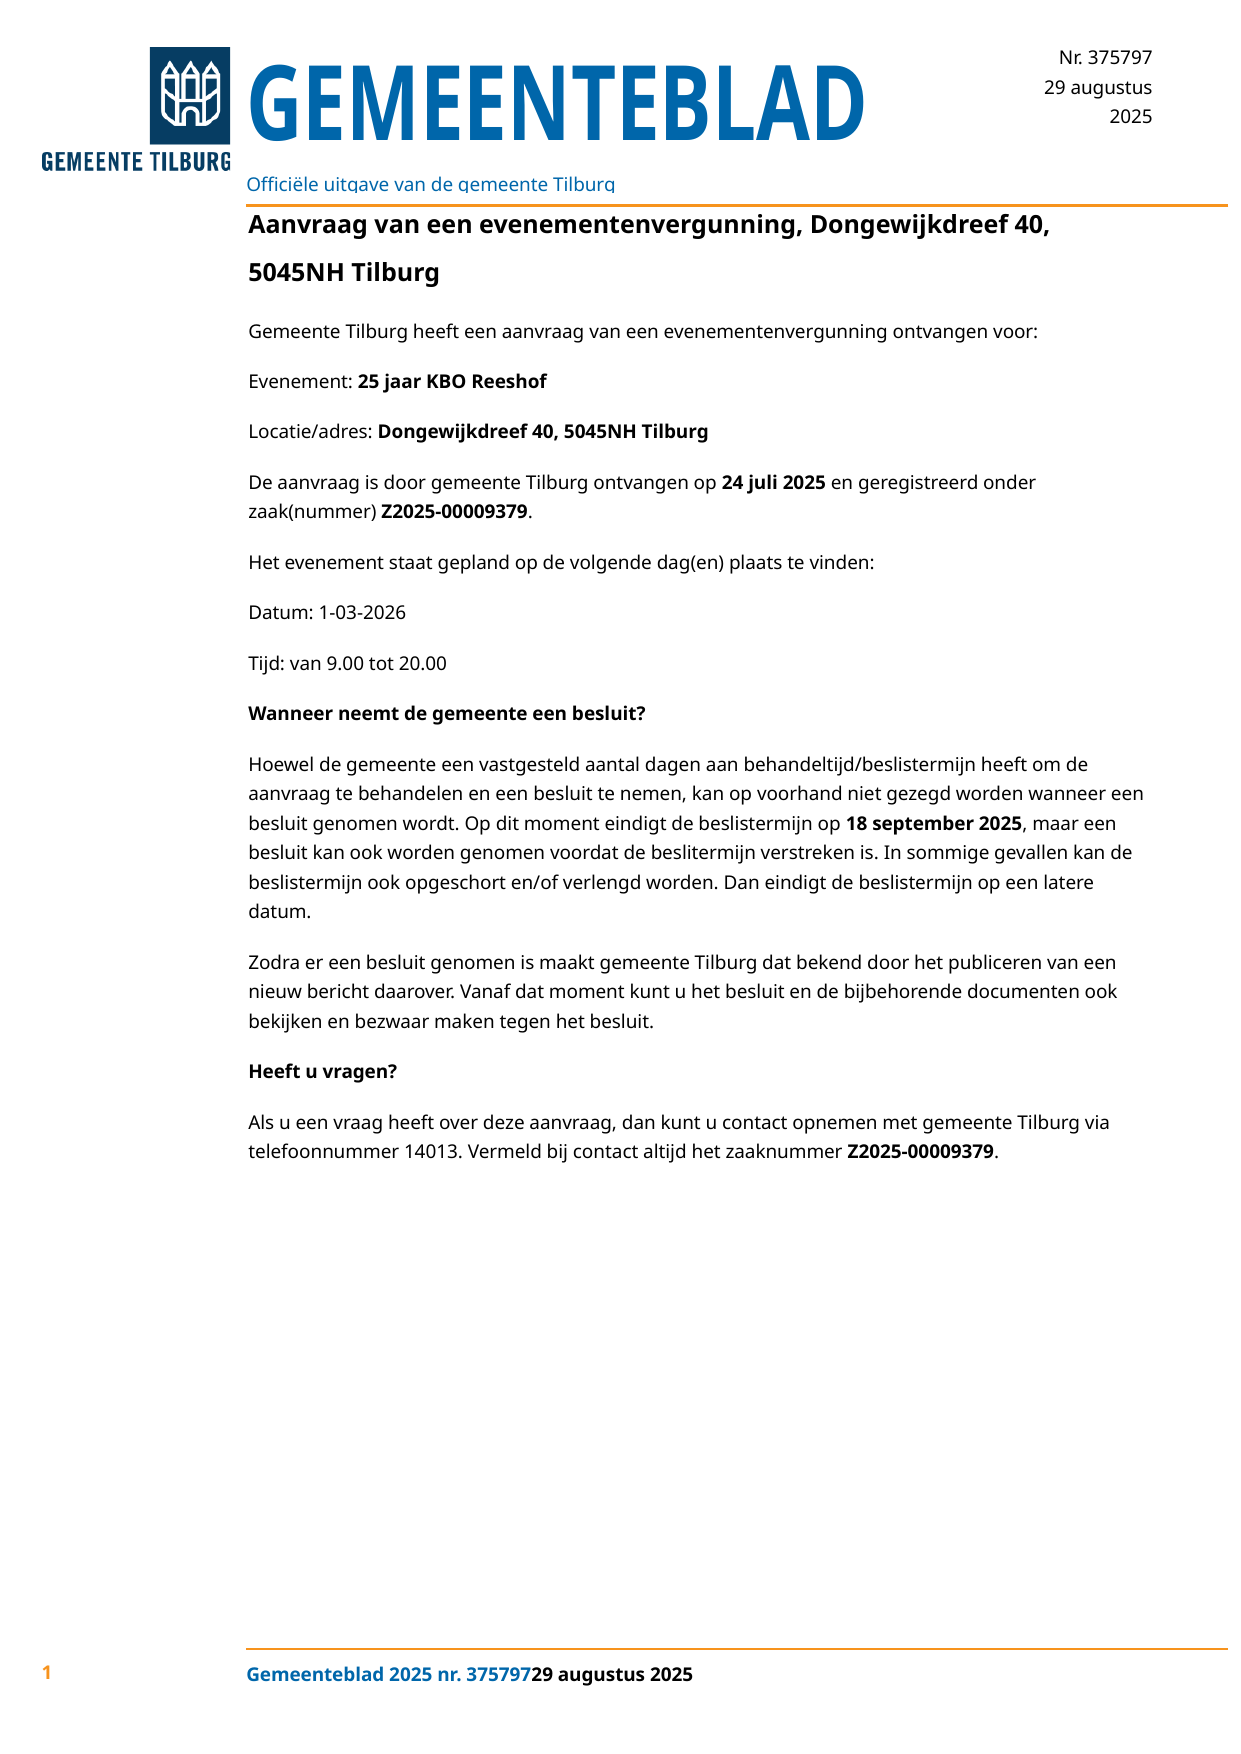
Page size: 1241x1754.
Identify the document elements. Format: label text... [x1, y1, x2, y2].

text Tijd: van 9.00 tot 20.00 [248, 650, 1152, 676]
text Als u een vraag heeft over deze aanvraag, dan kunt u contact opnemen met gemeente Tilburg via telefoonnummer 14013. Vermeld bij contact altijd het zaaknummer Z2025-00009379. [248, 1109, 1152, 1164]
text Heeft u vragen? [248, 1059, 1152, 1084]
text Datum: 1-03-2026 [248, 599, 1152, 625]
picture [41, 47, 231, 172]
text Wanneer neemt de gemeente een besluit? [248, 700, 1152, 726]
text De aanvraag is door gemeente Tilburg ontvangen op 24 juli 2025 en geregistreerd onder zaak(nummer) Z2025-00009379. [248, 469, 1152, 524]
text Locatie/adres: Dongewijkdreef 40, 5045NH Tilburg [248, 419, 1152, 444]
text Evenement: 25 jaar KBO Reeshof [248, 368, 1152, 394]
text Het evenement staat gepland op de volgende dag(en) plaats te vinden: [248, 549, 1152, 575]
text Hoewel de gemeente een vastgesteld aantal dagen aan behandeltijd/beslistermijn heeft om de aanvraag te behandelen en een besluit te nemen, kan op voorhand niet gezegd worden wanneer een besluit genomen wordt. Op dit moment eindigt de beslistermijn op 18 september 2025, maar een besluit kan ook worden genomen voordat de beslitermijn verstreken is. In sommige gevallen kan de beslistermijn ook opgeschort en/of verlengd worden. Dan eindigt de beslistermijn op een latere datum. [248, 751, 1152, 924]
text Zodra er een besluit genomen is maakt gemeente Tilburg dat bekend door het publiceren van een nieuw bericht daarover. Vanaf dat moment kunt u het besluit en de bijbehorende documenten ook bekijken en bezwaar maken tegen het besluit. [248, 949, 1152, 1034]
text Gemeente Tilburg heeft een aanvraag van een evenementenvergunning ontvangen voor: [248, 318, 1152, 344]
text Aanvraag van een evenementenvergunning, Dongewijkdreef 40, 5045NH Tilburg [248, 207, 1152, 288]
